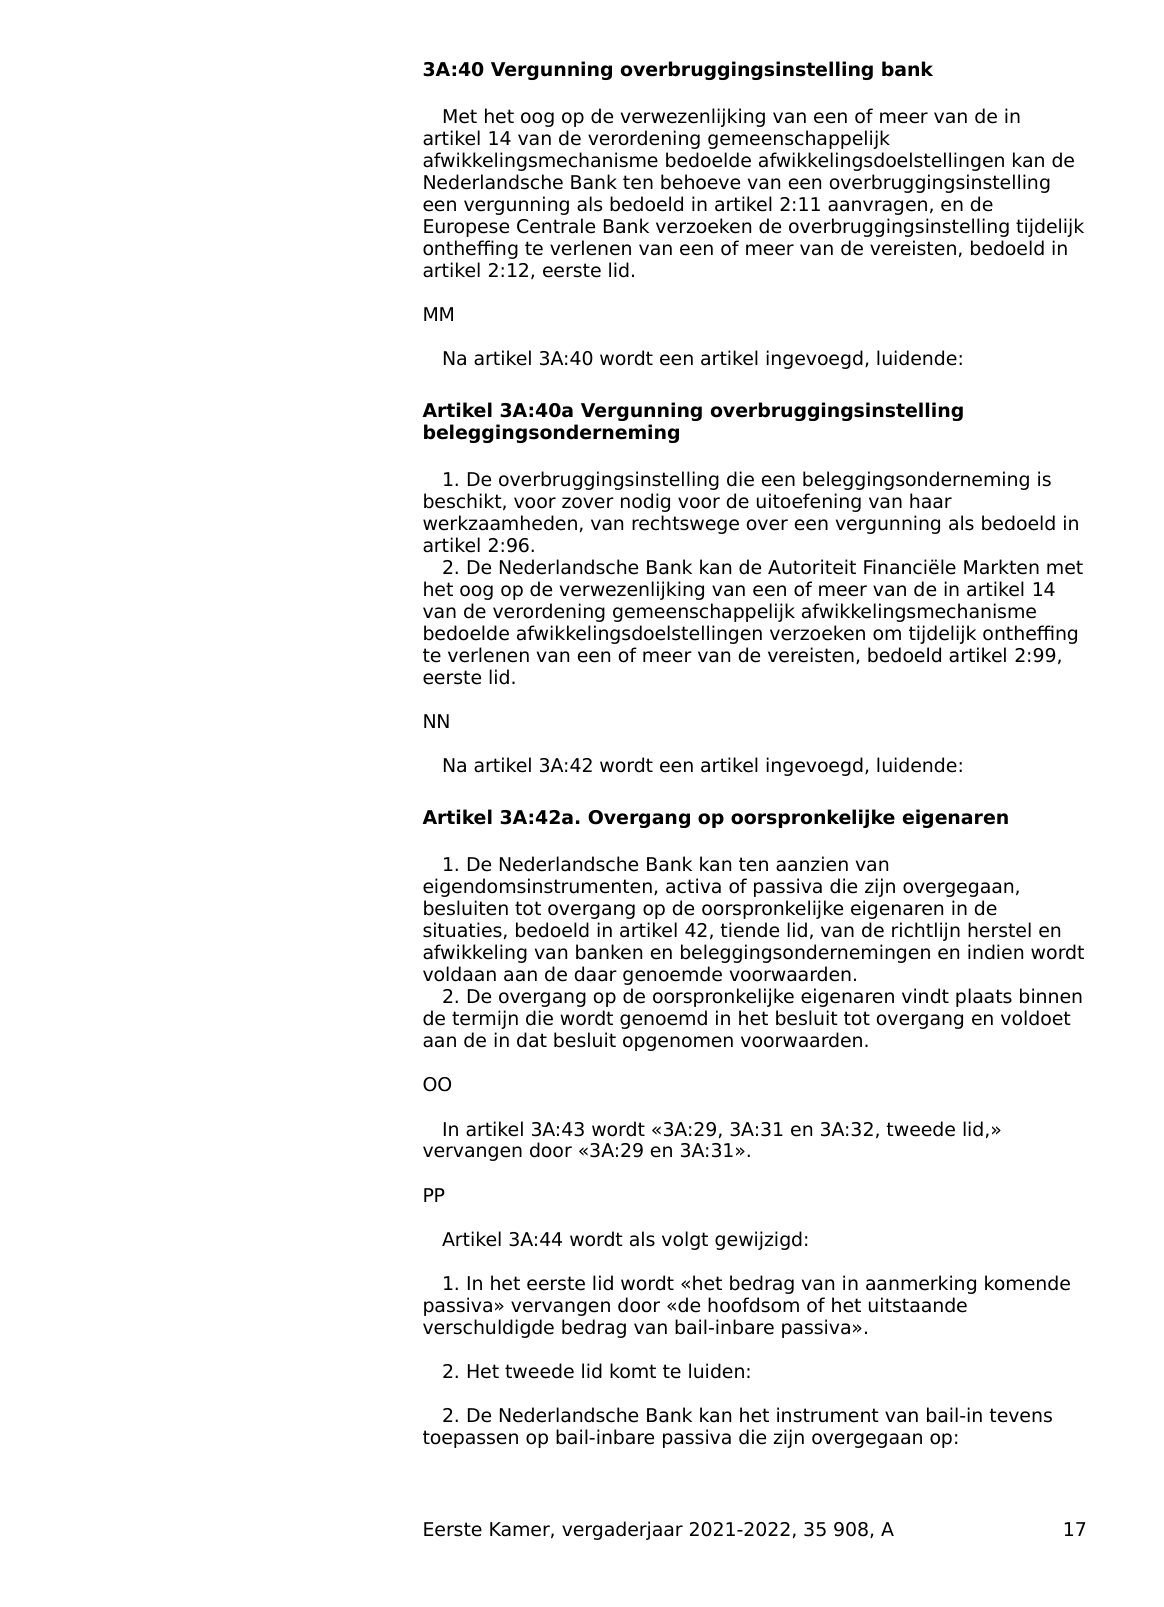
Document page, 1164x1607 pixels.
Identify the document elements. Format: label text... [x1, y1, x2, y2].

text Na artikel 3A:42 wordt een artikel ingevoegd, luidende: [422, 755, 1087, 777]
text 2. De Nederlandsche Bank kan de Autoriteit Financiële Markten met het oog op de verwezenlijking van een of meer van de in artikel 14 van de verordening gemeenschappelijk afwikkelingsmechanisme bedoelde afwikkelingsdoelstellingen verzoeken om tijdelijk ontheffing te verlenen van een of meer van de vereisten, bedoeld artikel 2:99, eerste lid. [422, 557, 1087, 689]
subtitle 3A:40 Vergunning overbruggingsinstelling bank [422, 59, 1087, 81]
text 1. In het eerste lid wordt «het bedrag van in aanmerking komende passiva» vervangen door «de hoofdsom of het uitstaande verschuldigde bedrag van bail-inbare passiva». [422, 1273, 1087, 1339]
text NN [422, 711, 1087, 733]
text 1. De overbruggingsinstelling die een beleggingsonderneming is beschikt, voor zover nodig voor de uitoefening van haar werkzaamheden, van rechtswege over een vergunning als bedoeld in artikel 2:96. [422, 469, 1087, 557]
subtitle Artikel 3A:40a Vergunning overbruggingsinstelling beleggingsonderneming [422, 400, 1087, 444]
text Met het oog op de verwezenlijking van een of meer van de in artikel 14 van de verordening gemeenschappelijk afwikkelingsmechanisme bedoelde afwikkelingsdoelstellingen kan de Nederlandsche Bank ten behoeve van een overbruggingsinstelling een vergunning als bedoeld in artikel 2:11 aanvragen, en de Europese Centrale Bank verzoeken de overbruggingsinstelling tijdelijk ontheffing te verlenen van een of meer van de vereisten, bedoeld in artikel 2:12, eerste lid. [422, 106, 1087, 282]
text 2. De Nederlandsche Bank kan het instrument van bail-in tevens toepassen op bail-inbare passiva die zijn overgegaan op: [422, 1405, 1087, 1449]
text MM [422, 304, 1087, 326]
text In artikel 3A:43 wordt «3A:29, 3A:31 en 3A:32, tweede lid,» vervangen door «3A:29 en 3A:31». [422, 1118, 1087, 1162]
text Artikel 3A:44 wordt als volgt gewijzigd: [422, 1229, 1087, 1251]
text 2. De overgang op de oorspronkelijke eigenaren vindt plaats binnen de termijn die wordt genoemd in het besluit tot overgang en voldoet aan de in dat besluit opgenomen voorwaarden. [422, 986, 1087, 1052]
text OO [422, 1074, 1087, 1096]
text 2. Het tweede lid komt te luiden: [422, 1361, 1087, 1383]
text Na artikel 3A:40 wordt een artikel ingevoegd, luidende: [422, 348, 1087, 370]
subtitle Artikel 3A:42a. Overgang op oorspronkelijke eigenaren [422, 807, 1087, 829]
text 1. De Nederlandsche Bank kan ten aanzien van eigendomsinstrumenten, activa of passiva die zijn overgegaan, besluiten tot overgang op de oorspronkelijke eigenaren in de situaties, bedoeld in artikel 42, tiende lid, van de richtlijn herstel en afwikkeling van banken en beleggingsondernemingen en indien wordt voldaan aan de daar genoemde voorwaarden. [422, 854, 1087, 986]
text PP [422, 1184, 1087, 1207]
